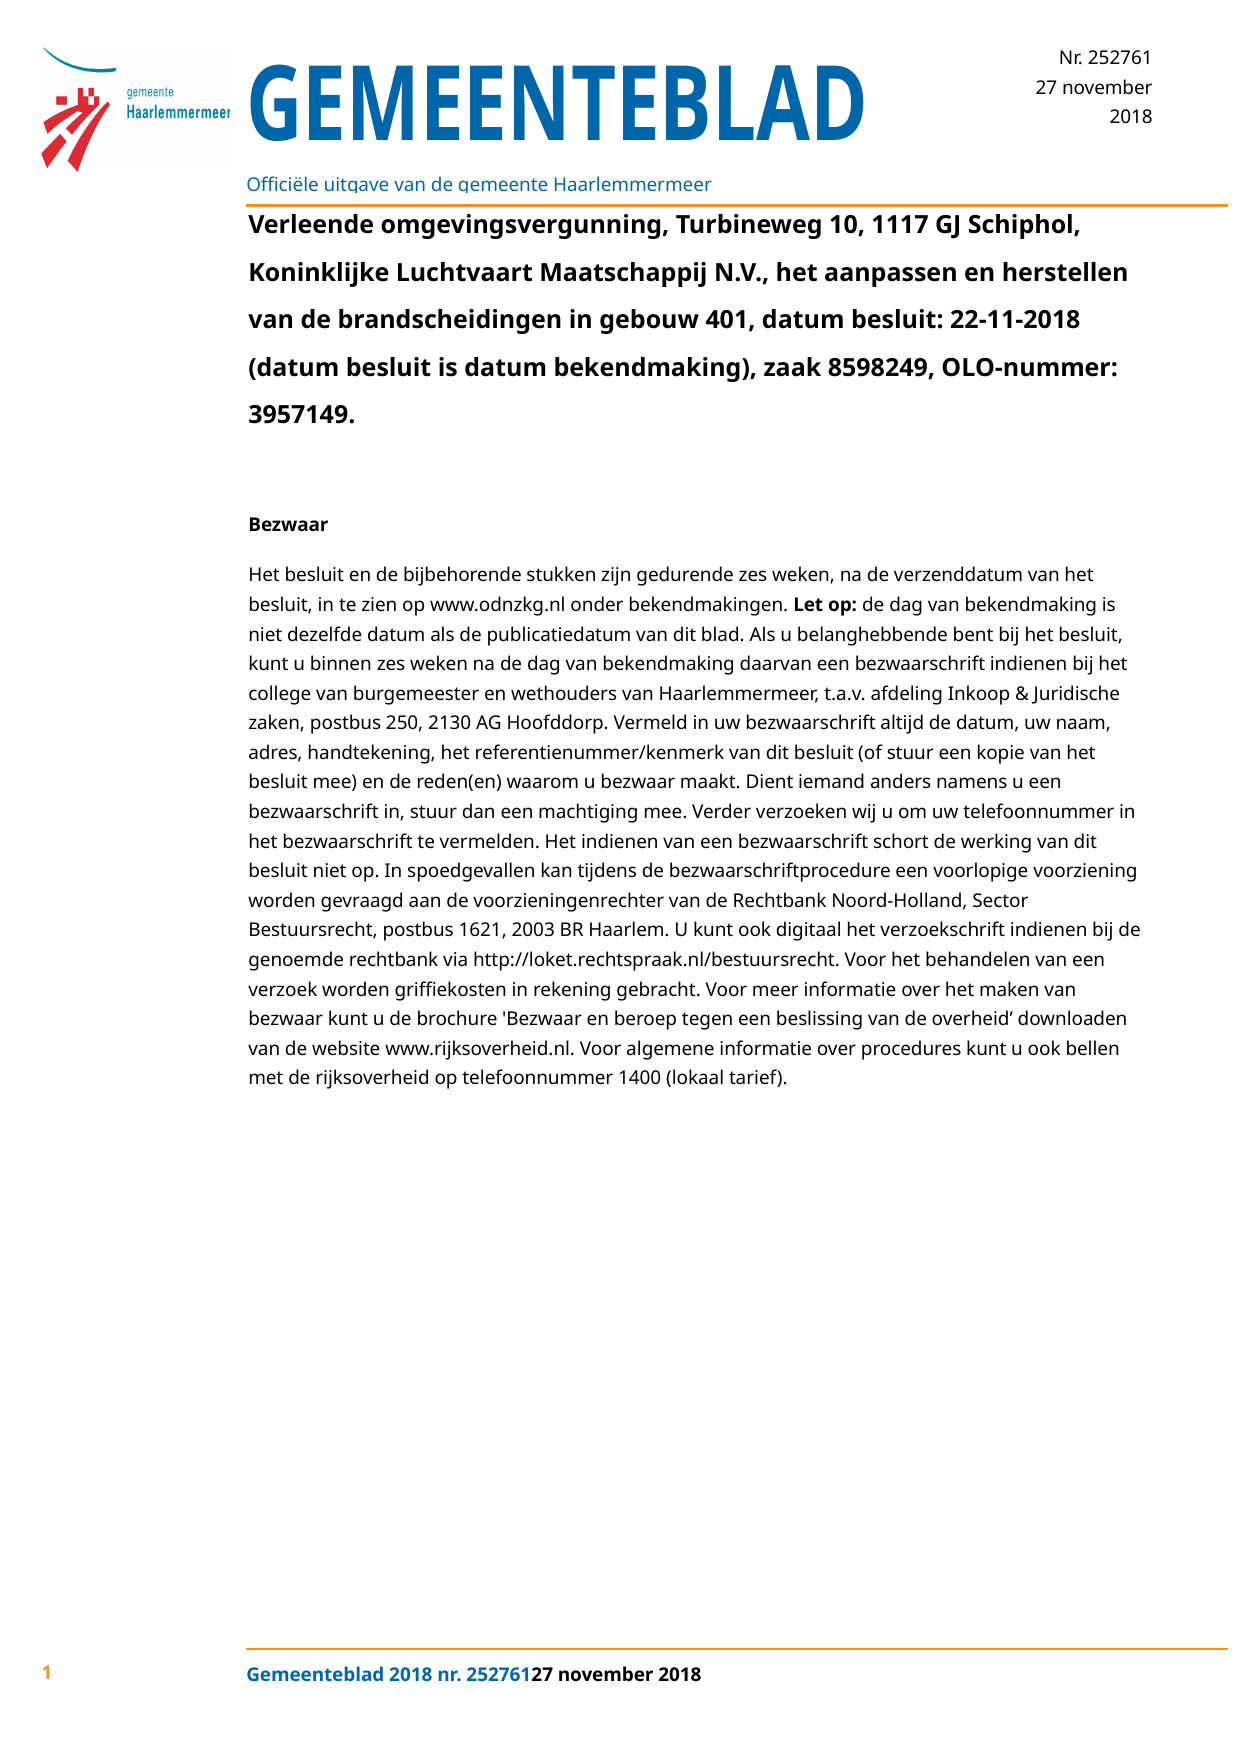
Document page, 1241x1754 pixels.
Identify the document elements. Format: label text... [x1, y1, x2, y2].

text Bezwaar [248, 511, 1152, 537]
picture [41, 47, 231, 172]
text Verleende omgevingsvergunning, Turbineweg 10, 1117 GJ Schiphol, Koninklijke Luchtvaart Maatschappij N.V., het aanpassen en herstellen van de brandscheidingen in gebouw 401, datum besluit: 22-11-2018 (datum besluit is datum bekendmaking), zaak 8598249, OLO-nummer: 3957149. [248, 207, 1152, 431]
text Het besluit en de bijbehorende stukken zijn gedurende zes weken, na de verzenddatum van het besluit, in te zien op www.odnzkg.nl onder bekendmakingen. Let op: de dag van bekendmaking is niet dezelfde datum als de publicatiedatum van dit blad. Als u belanghebbende bent bij het besluit, kunt u binnen zes weken na de dag van bekendmaking daarvan een bezwaarschrift indienen bij het college van burgemeester en wethouders van Haarlemmermeer, t.a.v. afdeling Inkoop & Juridische zaken, postbus 250, 2130 AG Hoofddorp. Vermeld in uw bezwaarschrift altijd de datum, uw naam, adres, handtekening, het referentienummer/kenmerk van dit besluit (of stuur een kopie van het besluit mee) en de reden(en) waarom u bezwaar maakt. Dient iemand anders namens u een bezwaarschrift in, stuur dan een machtiging mee. Verder verzoeken wij u om uw telefoonnummer in het bezwaarschrift te vermelden. Het indienen van een bezwaarschrift schort de werking van dit besluit niet op. In spoedgevallen kan tijdens de bezwaarschriftprocedure een voorlopige voorziening worden gevraagd aan de voorzieningenrechter van de Rechtbank Noord-Holland, Sector Bestuursrecht, postbus 1621, 2003 BR Haarlem. U kunt ook digitaal het verzoekschrift indienen bij de genoemde rechtbank via http://loket.rechtspraak.nl/bestuursrecht. Voor het behandelen van een verzoek worden griffiekosten in rekening gebracht. Voor meer informatie over het maken van bezwaar kunt u de brochure 'Bezwaar en beroep tegen een beslissing van de overheid’ downloaden van de website www.rijksoverheid.nl. Voor algemene informatie over procedures kunt u ook bellen met de rijksoverheid op telefoonnummer 1400 (lokaal tarief). [248, 562, 1152, 1090]
